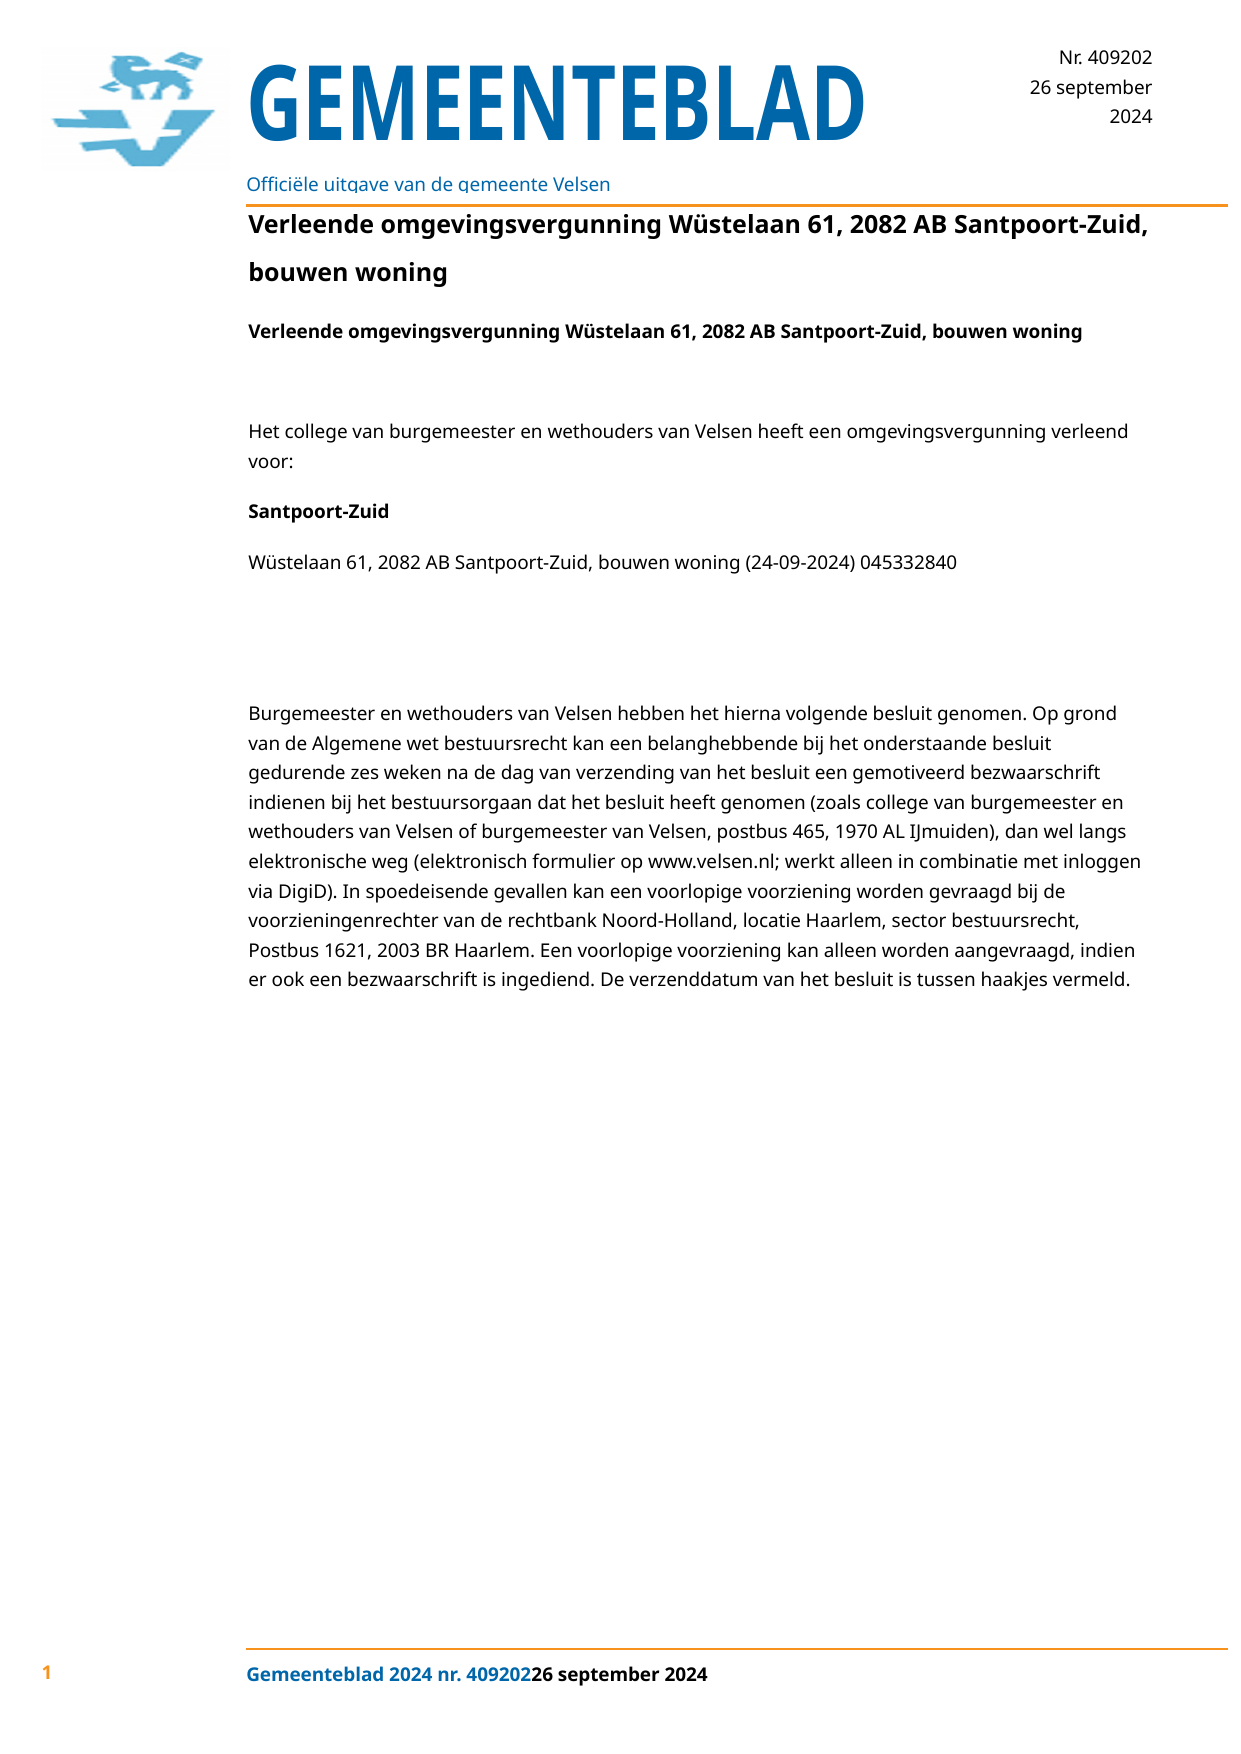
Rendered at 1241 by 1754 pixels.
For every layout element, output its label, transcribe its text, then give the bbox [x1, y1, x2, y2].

text Verleende omgevingsvergunning Wüstelaan 61, 2082 AB Santpoort-Zuid, bouwen woning [248, 318, 1152, 344]
text Het college van burgemeester en wethouders van Velsen heeft een omgevingsvergunning verleend voor: [248, 419, 1152, 474]
text Burgemeester en wethouders van Velsen hebben het hierna volgende besluit genomen. Op grond van de Algemene wet bestuursrecht kan een belanghebbende bij het onderstaande besluit gedurende zes weken na de dag van verzending van het besluit een gemotiveerd bezwaarschrift indienen bij het bestuursorgaan dat het besluit heeft genomen (zoals college van burgemeester en wethouders van Velsen of burgemeester van Velsen, postbus 465, 1970 AL IJmuiden), dan wel langs elektronische weg (elektronisch formulier op www.velsen.nl; werkt alleen in combinatie met inloggen via DigiD). In spoedeisende gevallen kan een voorlopige voorziening worden gevraagd bij de voorzieningenrechter van de rechtbank Noord-Holland, locatie Haarlem, sector bestuursrecht, Postbus 1621, 2003 BR Haarlem. Een voorlopige voorziening kan alleen worden aangevraagd, indien er ook een bezwaarschrift is ingediend. De verzenddatum van het besluit is tussen haakjes vermeld. [248, 700, 1152, 992]
text Wüstelaan 61, 2082 AB Santpoort-Zuid, bouwen woning (24-09-2024) 045332840 [248, 549, 1152, 575]
text Santpoort-Zuid [248, 499, 1152, 524]
text Verleende omgevingsvergunning Wüstelaan 61, 2082 AB Santpoort-Zuid, bouwen woning [248, 207, 1152, 288]
picture [41, 47, 231, 172]
